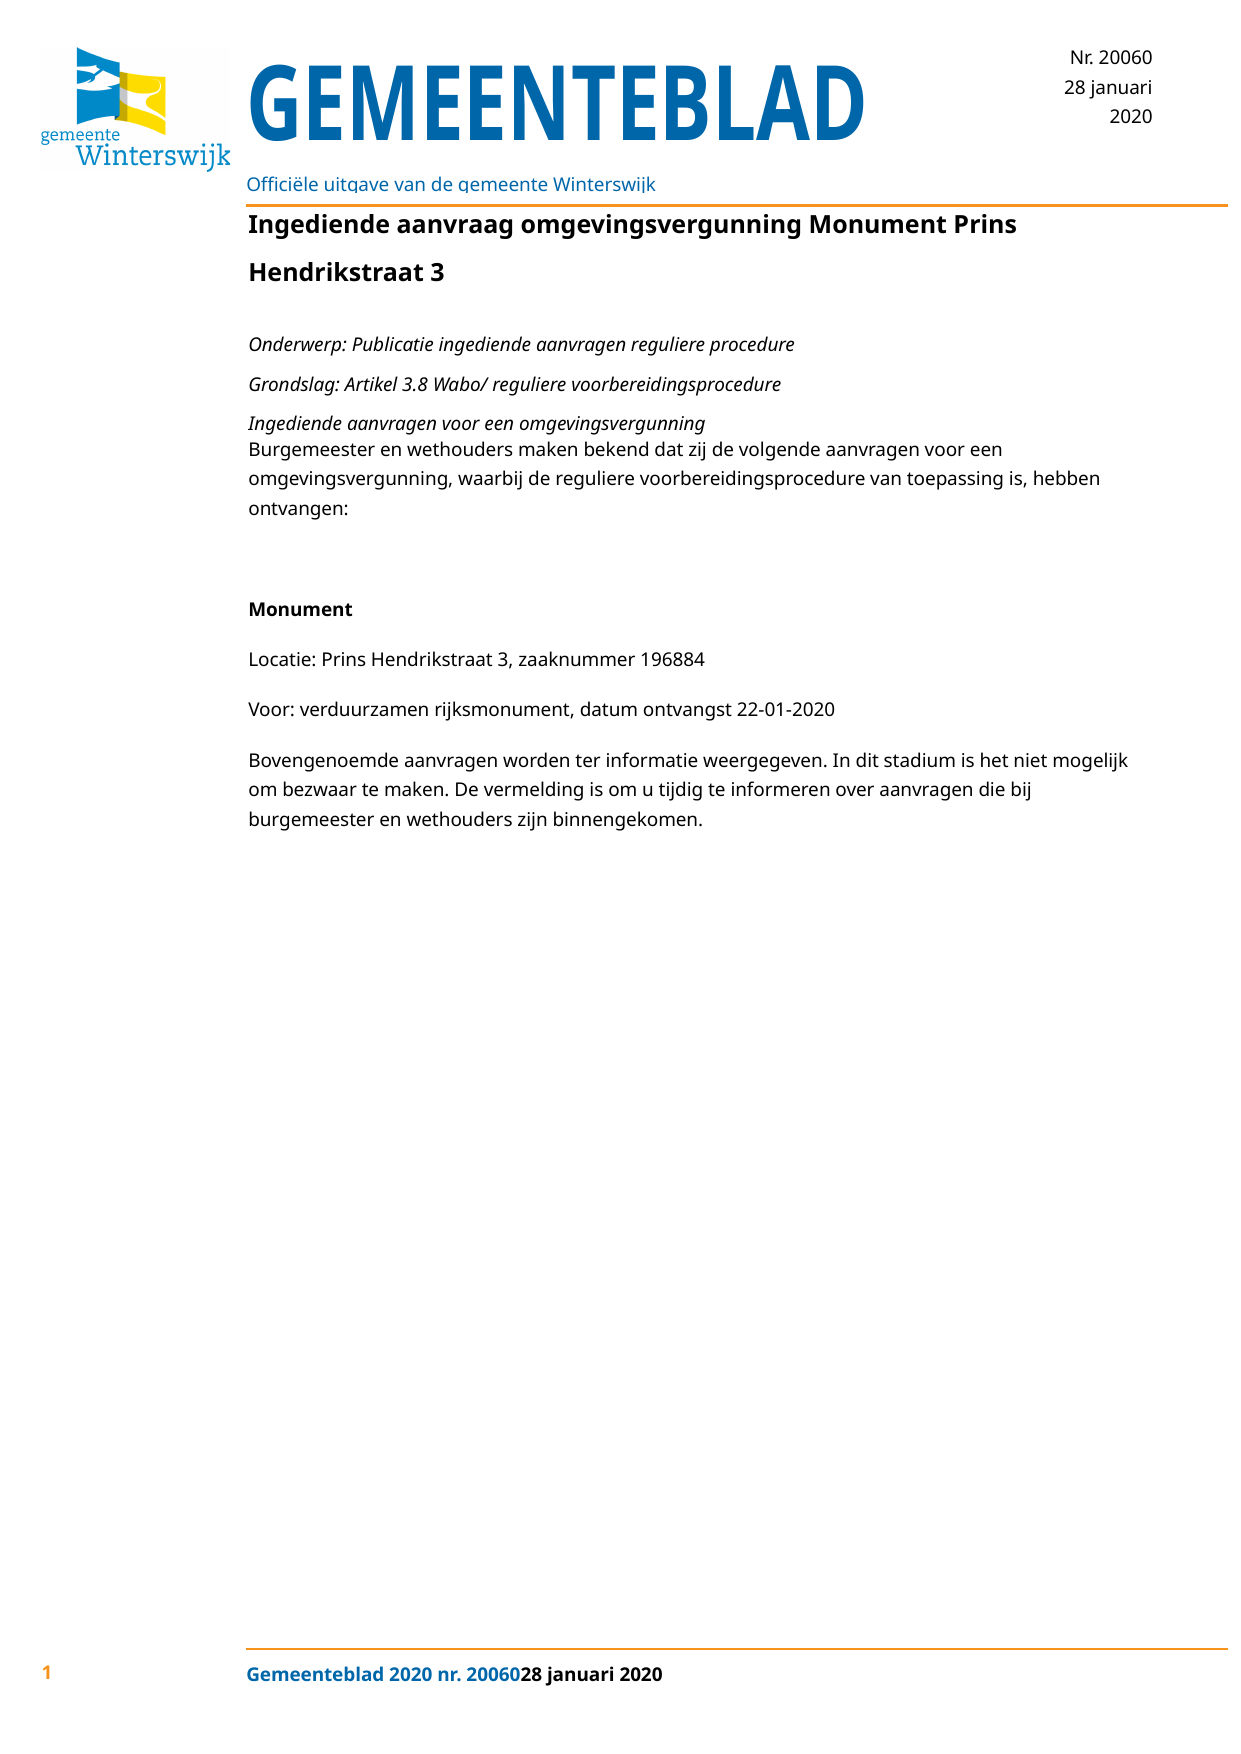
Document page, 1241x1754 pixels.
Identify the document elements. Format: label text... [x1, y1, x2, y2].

text Burgemeester en wethouders maken bekend dat zij de volgende aanvragen voor een omgevingsvergunning, waarbij de reguliere voorbereidingsprocedure van toepassing is, hebben ontvangen: [248, 436, 1152, 521]
text Onderwerp: Publicatie ingediende aanvragen reguliere procedure [248, 331, 1152, 357]
text Locatie: Prins Hendrikstraat 3, zaaknummer 196884 [248, 646, 1152, 672]
text Bovengenoemde aanvragen worden ter informatie weergegeven. In dit stadium is het niet mogelijk om bezwaar te maken. De vermelding is om u tijdig te informeren over aanvragen die bij burgemeester en wethouders zijn binnengekomen. [248, 747, 1152, 832]
text Monument [248, 596, 1152, 621]
picture [225, 153, 231, 162]
text Grondslag: Artikel 3.8 Wabo/ reguliere voorbereidingsprocedure [248, 371, 1152, 396]
text Ingediende aanvraag omgevingsvergunning Monument Prins Hendrikstraat 3 [248, 207, 1152, 288]
picture [41, 47, 231, 172]
text Ingediende aanvragen voor een omgevingsvergunning [248, 410, 1152, 436]
text Voor: verduurzamen rijksmonument, datum ontvangst 22-01-2020 [248, 697, 1152, 722]
